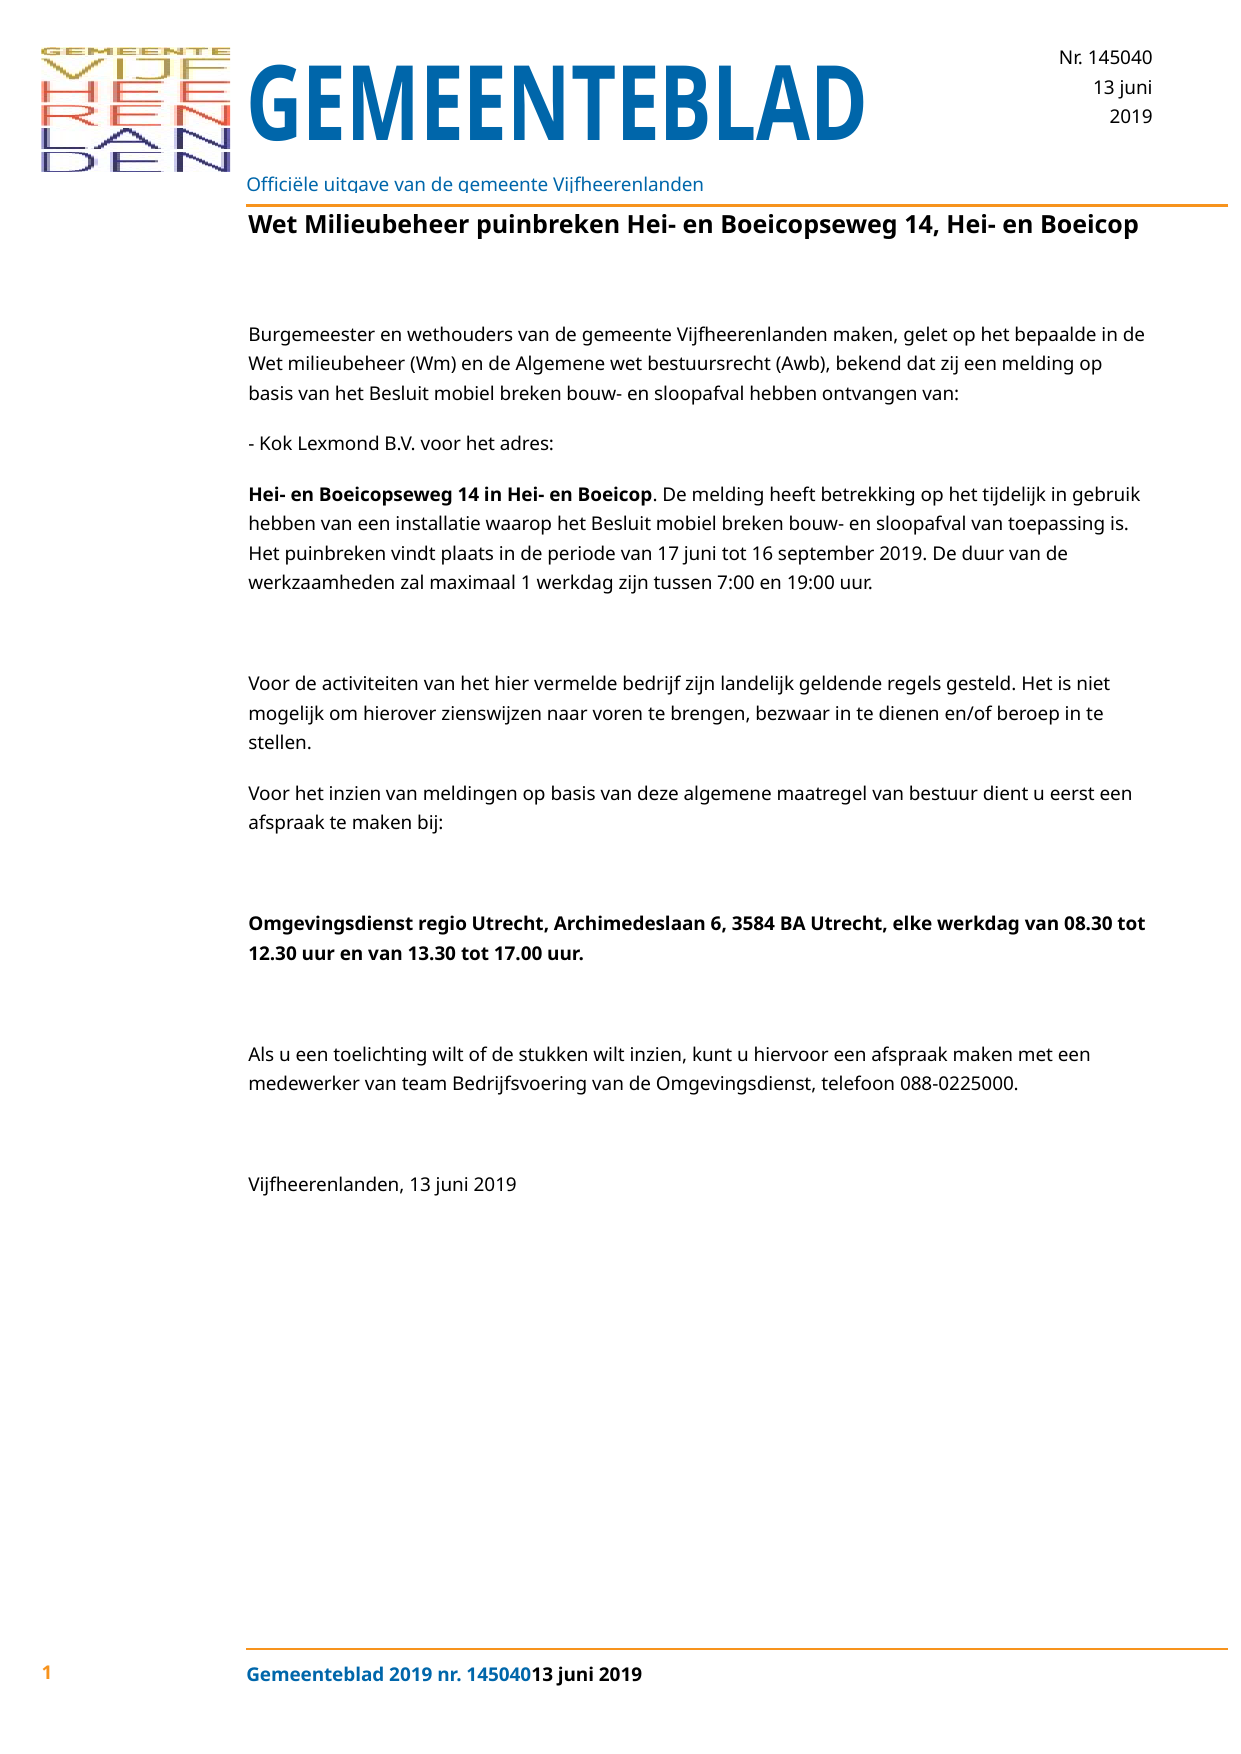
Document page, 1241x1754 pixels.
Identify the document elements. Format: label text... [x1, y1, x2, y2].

text Wet Milieubeheer puinbreken Hei- en Boeicopseweg 14, Hei- en Boeicop [248, 207, 1152, 241]
text Hei- en Boeicopseweg 14 in Hei- en Boeicop. De melding heeft betrekking op het tijdelijk in gebruik hebben van een installatie waarop het Besluit mobiel breken bouw- en sloopafval van toepassing is. Het puinbreken vindt plaats in de periode van 17 juni tot 16 september 2019. De duur van de werkzaamheden zal maximaal 1 werkdag zijn tussen 7:00 en 19:00 uur. [248, 481, 1152, 595]
text Omgevingsdienst regio Utrecht, Archimedeslaan 6, 3584 BA Utrecht, elke werkdag van 08.30 tot 12.30 uur en van 13.30 tot 17.00 uur. [248, 910, 1152, 966]
text - Kok Lexmond B.V. voor het adres: [248, 430, 1152, 456]
text Voor het inzien van meldingen op basis van deze algemene maatregel van bestuur dient u eerst een afspraak te maken bij: [248, 780, 1152, 835]
picture [41, 47, 231, 172]
text Vijfheerenlanden, 13 juni 2019 [248, 1171, 1152, 1197]
text Burgemeester en wethouders van de gemeente Vijfheerenlanden maken, gelet op het bepaalde in de Wet milieubeheer (Wm) en de Algemene wet bestuursrecht (Awb), bekend dat zij een melding op basis van het Besluit mobiel breken bouw- en sloopafval hebben ontvangen van: [248, 321, 1152, 406]
text Voor de activiteiten van het hier vermelde bedrijf zijn landelijk geldende regels gesteld. Het is niet mogelijk om hierover zienswijzen naar voren te brengen, bezwaar in te dienen en/of beroep in te stellen. [248, 670, 1152, 755]
text Als u een toelichting wilt of de stukken wilt inzien, kunt u hiervoor een afspraak maken met een medewerker van team Bedrijfsvoering van de Omgevingsdienst, telefoon 088-0225000. [248, 1041, 1152, 1096]
